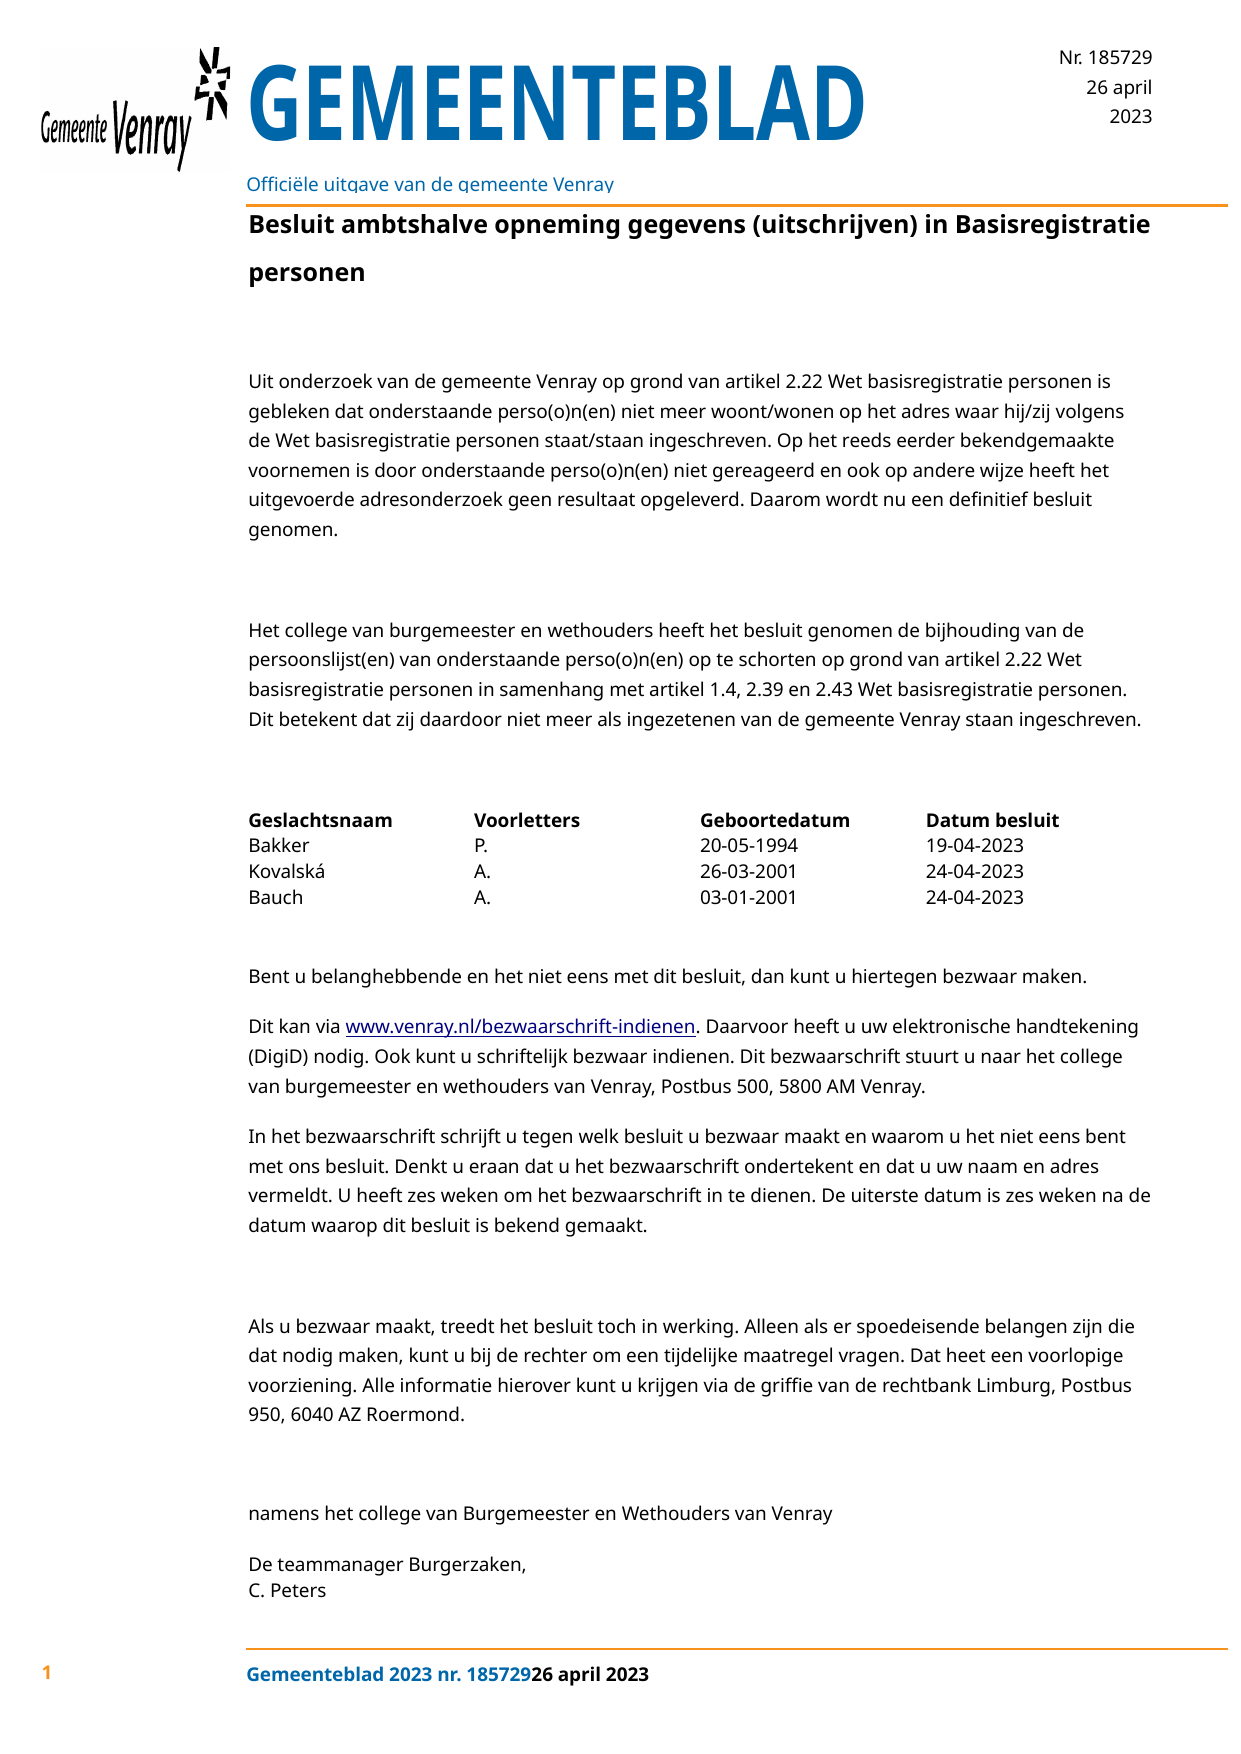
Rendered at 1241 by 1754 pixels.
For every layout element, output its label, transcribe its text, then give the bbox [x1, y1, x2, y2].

text Dit kan via www.venray.nl/bezwaarschrift-indienen. Daarvoor heeft u uw elektronische handtekening (DigiD) nodig. Ook kunt u schriftelijk bezwaar indienen. Dit bezwaarschrift stuurt u naar het college van burgemeester en wethouders van Venray, Postbus 500, 5800 AM Venray. [248, 1014, 1152, 1099]
table_cell 26-03-2001 [700, 858, 926, 884]
text C. Peters [248, 1577, 1152, 1603]
table_cell Kovalská [248, 858, 474, 884]
text De teammanager Burgerzaken, [248, 1551, 1152, 1577]
picture [41, 47, 231, 172]
table_header Geboortedatum [700, 807, 926, 832]
table_cell Bauch [248, 884, 474, 910]
table_cell A. [474, 884, 700, 910]
table_cell 19-04-2023 [926, 833, 1152, 858]
text Als u bezwaar maakt, treedt het besluit toch in werking. Alleen als er spoedeisende belangen zijn die dat nodig maken, kunt u bij de rechter om een tijdelijke maatregel vragen. Dat heet een voorlopige voorziening. Alle informatie hierover kunt u krijgen via de griffie van de rechtbank Limburg, Postbus 950, 6040 AZ Roermond. [248, 1313, 1152, 1427]
text Uit onderzoek van de gemeente Venray op grond van artikel 2.22 Wet basisregistratie personen is gebleken dat onderstaande perso(o)n(en) niet meer woont/wonen op het adres waar hij/zij volgens de Wet basisregistratie personen staat/staan ingeschreven. Op het reeds eerder bekendgemaakte voornemen is door onderstaande perso(o)n(en) niet gereageerd en ook op andere wijze heeft het uitgevoerde adresonderzoek geen resultaat opgeleverd. Daarom wordt nu een definitief besluit genomen. [248, 368, 1152, 542]
table_header Geslachtsnaam [248, 807, 474, 832]
table_cell A. [474, 858, 700, 884]
text In het bezwaarschrift schrijft u tegen welk besluit u bezwaar maakt en waarom u het niet eens bent met ons besluit. Denkt u eraan dat u het bezwaarschrift ondertekent en dat u uw naam en adres vermeldt. U heeft zes weken om het bezwaarschrift in te dienen. De uiterste datum is zes weken na de datum waarop dit besluit is bekend gemaakt. [248, 1123, 1152, 1238]
text namens het college van Burgemeester en Wethouders van Venray [248, 1500, 1152, 1526]
table_cell 24-04-2023 [926, 858, 1152, 884]
table_cell 24-04-2023 [926, 884, 1152, 910]
table_header Voorletters [474, 807, 700, 832]
text Besluit ambtshalve opneming gegevens (uitschrijven) in Basisregistratie personen [248, 207, 1152, 288]
table_cell 03-01-2001 [700, 884, 926, 910]
text Het college van burgemeester en wethouders heeft het besluit genomen de bijhouding van de persoonslijst(en) van onderstaande perso(o)n(en) op te schorten op grond van artikel 2.22 Wet basisregistratie personen in samenhang met artikel 1.4, 2.39 en 2.43 Wet basisregistratie personen. Dit betekent dat zij daardoor niet meer als ingezetenen van de gemeente Venray staan ingeschreven. [248, 617, 1152, 732]
text Bent u belanghebbende en het niet eens met dit besluit, dan kunt u hiertegen bezwaar maken. [248, 963, 1152, 989]
table_header Datum besluit [926, 807, 1152, 832]
table_cell P. [474, 833, 700, 858]
table_cell Bakker [248, 833, 474, 858]
table_cell 20-05-1994 [700, 833, 926, 858]
